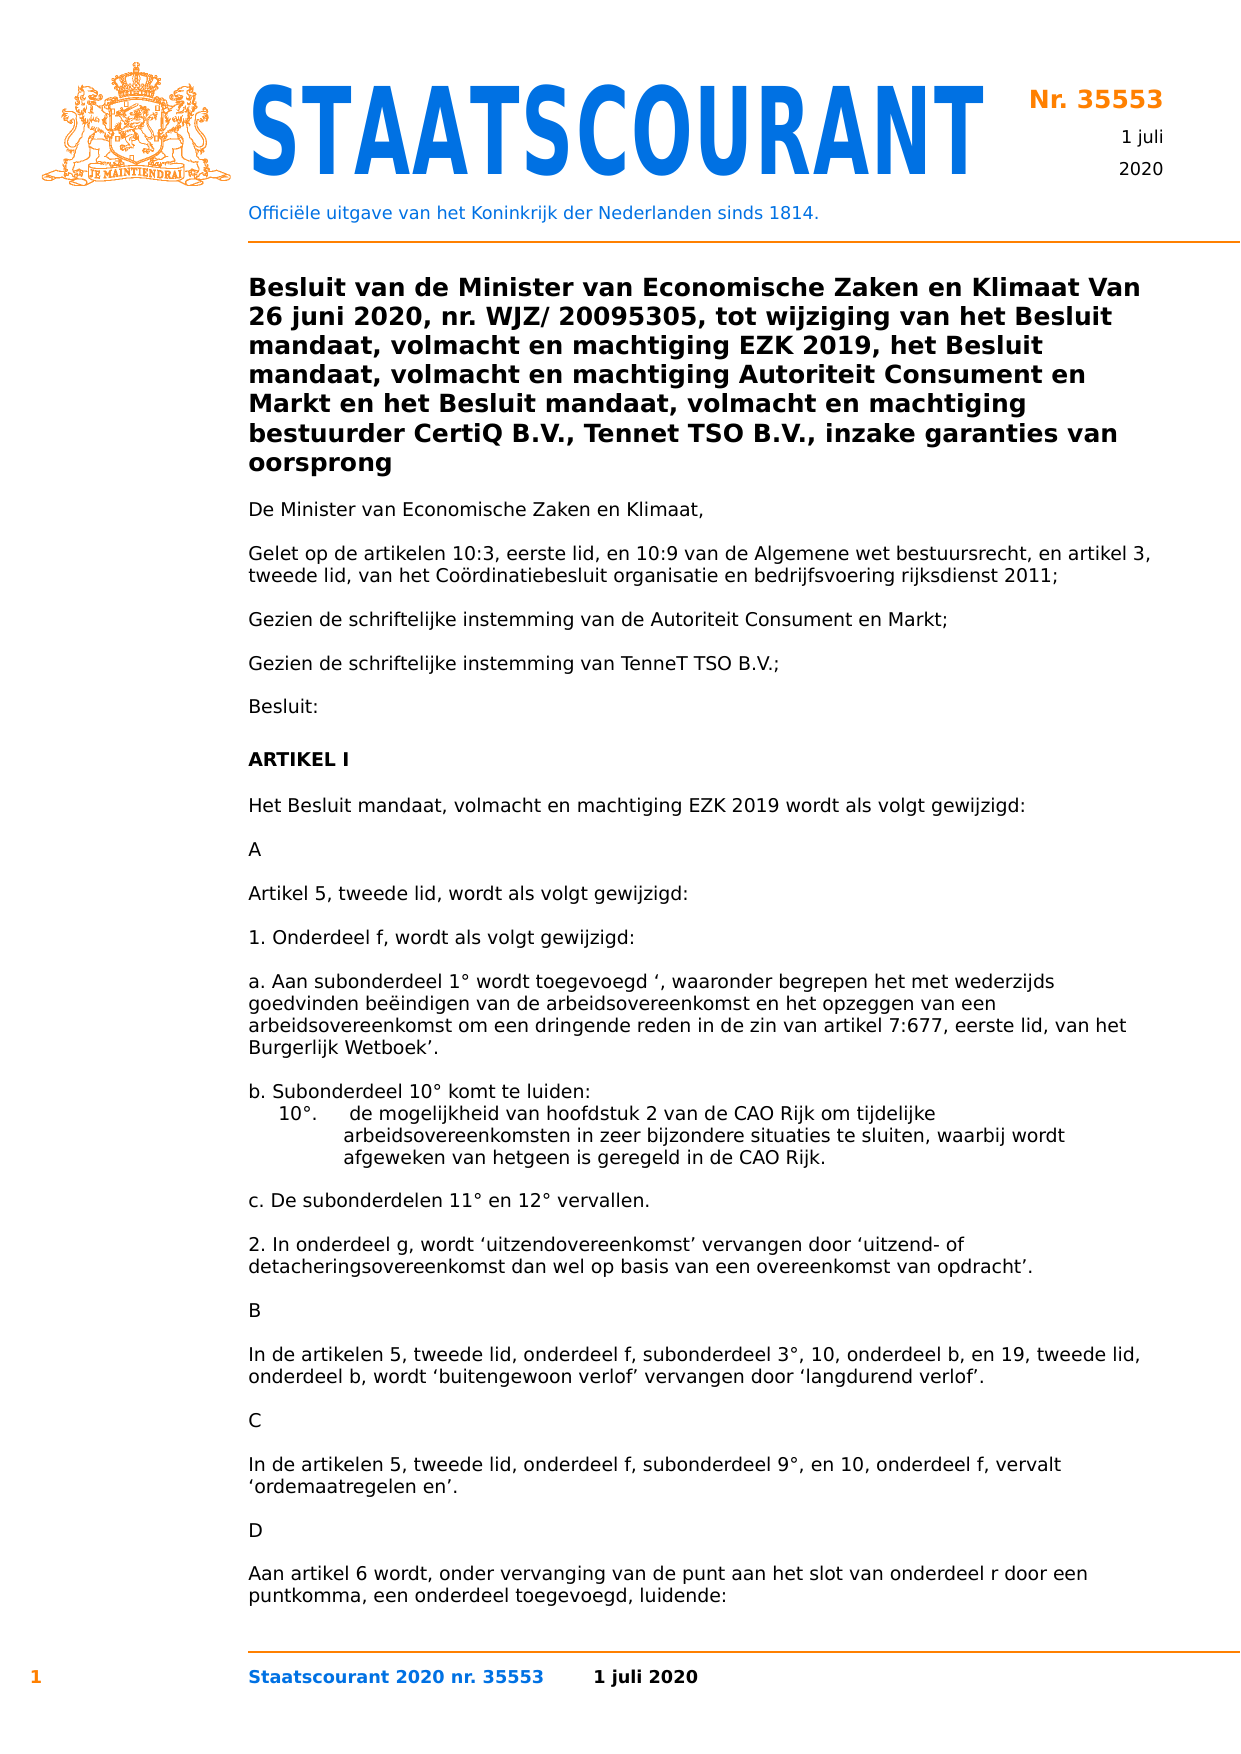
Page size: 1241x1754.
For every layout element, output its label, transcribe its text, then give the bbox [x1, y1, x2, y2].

picture [41, 62, 231, 186]
text Gezien de schriftelijke instemming van TenneT TSO B.V.; [248, 653, 1163, 674]
text 1. Onderdeel f, wordt als volgt gewijzigd: [248, 927, 1163, 949]
table_cell 1 juli [998, 121, 1240, 153]
text c. De subonderdelen 11° en 12° vervallen. [248, 1190, 1163, 1212]
table_header STAATSCOURANT [248, 62, 998, 203]
text Het Besluit mandaat, volmacht en machtiging EZK 2019 wordt als volgt gewijzigd: [248, 795, 1163, 817]
text C [248, 1410, 1163, 1432]
text De Minister van Economische Zaken en Klimaat, [248, 499, 1163, 521]
table_cell Officiële uitgave van het Koninkrijk der Nederlanden sinds 1814. [248, 203, 1240, 241]
text In de artikelen 5, tweede lid, onderdeel f, subonderdeel 3°, 10, onderdeel b, en 19, tweede lid, onderdeel b, wordt ‘buitengewoon verlof’ vervangen door ‘langdurend verlof’. [248, 1344, 1163, 1388]
subtitle ARTIKEL I [248, 748, 1163, 770]
text Besluit: [248, 696, 1163, 718]
text a. Aan subonderdeel 1° wordt toegevoegd ‘, waaronder begrepen het met wederzijds goedvinden beëindigen van de arbeidsovereenkomst en het opzeggen van een arbeidsovereenkomst om een dringende reden in de zin van artikel 7:677, eerste lid, van het Burgerlijk Wetboek’. [248, 971, 1163, 1059]
table_header [25, 62, 248, 241]
text Aan artikel 6 wordt, onder vervanging van de punt aan het slot van onderdeel r door een puntkomma, een onderdeel toegevoegd, luidende: [248, 1563, 1163, 1607]
text In de artikelen 5, tweede lid, onderdeel f, subonderdeel 9°, en 10, onderdeel f, vervalt ‘ordemaatregelen en’. [248, 1454, 1163, 1498]
table_header Nr. 35553 [998, 62, 1240, 121]
text 2. In onderdeel g, wordt ‘uitzendovereenkomst’ vervangen door ‘uitzend- of detacheringsovereenkomst dan wel op basis van een overeenkomst van opdracht’. [248, 1234, 1163, 1278]
subtitle Besluit van de Minister van Economische Zaken en Klimaat Van 26 juni 2020, nr. WJZ/ 20095305, tot wijziging van het Besluit mandaat, volmacht en machtiging EZK 2019, het Besluit mandaat, volmacht en machtiging Autoriteit Consument en Markt en het Besluit mandaat, volmacht en machtiging bestuurder CertiQ B.V., Tennet TSO B.V., inzake garanties van oorsprong [248, 273, 1163, 477]
text 10°. de mogelijkheid van hoofdstuk 2 van de CAO Rijk om tijdelijke arbeidsovereenkomsten in zeer bijzondere situaties te sluiten, waarbij wordt afgeweken van hetgeen is geregeld in de CAO Rijk. [278, 1103, 1163, 1168]
text B [248, 1300, 1163, 1322]
text Artikel 5, tweede lid, wordt als volgt gewijzigd: [248, 883, 1163, 905]
table_cell 2020 [998, 153, 1240, 203]
text Gelet op de artikelen 10:3, eerste lid, en 10:9 van de Algemene wet bestuursrecht, en artikel 3, tweede lid, van het Coördinatiebesluit organisatie en bedrijfsvoering rijksdienst 2011; [248, 543, 1163, 587]
text b. Subonderdeel 10° komt te luiden: [248, 1081, 1163, 1103]
text Gezien de schriftelijke instemming van de Autoriteit Consument en Markt; [248, 609, 1163, 631]
text A [248, 839, 1163, 861]
text D [248, 1519, 1163, 1541]
